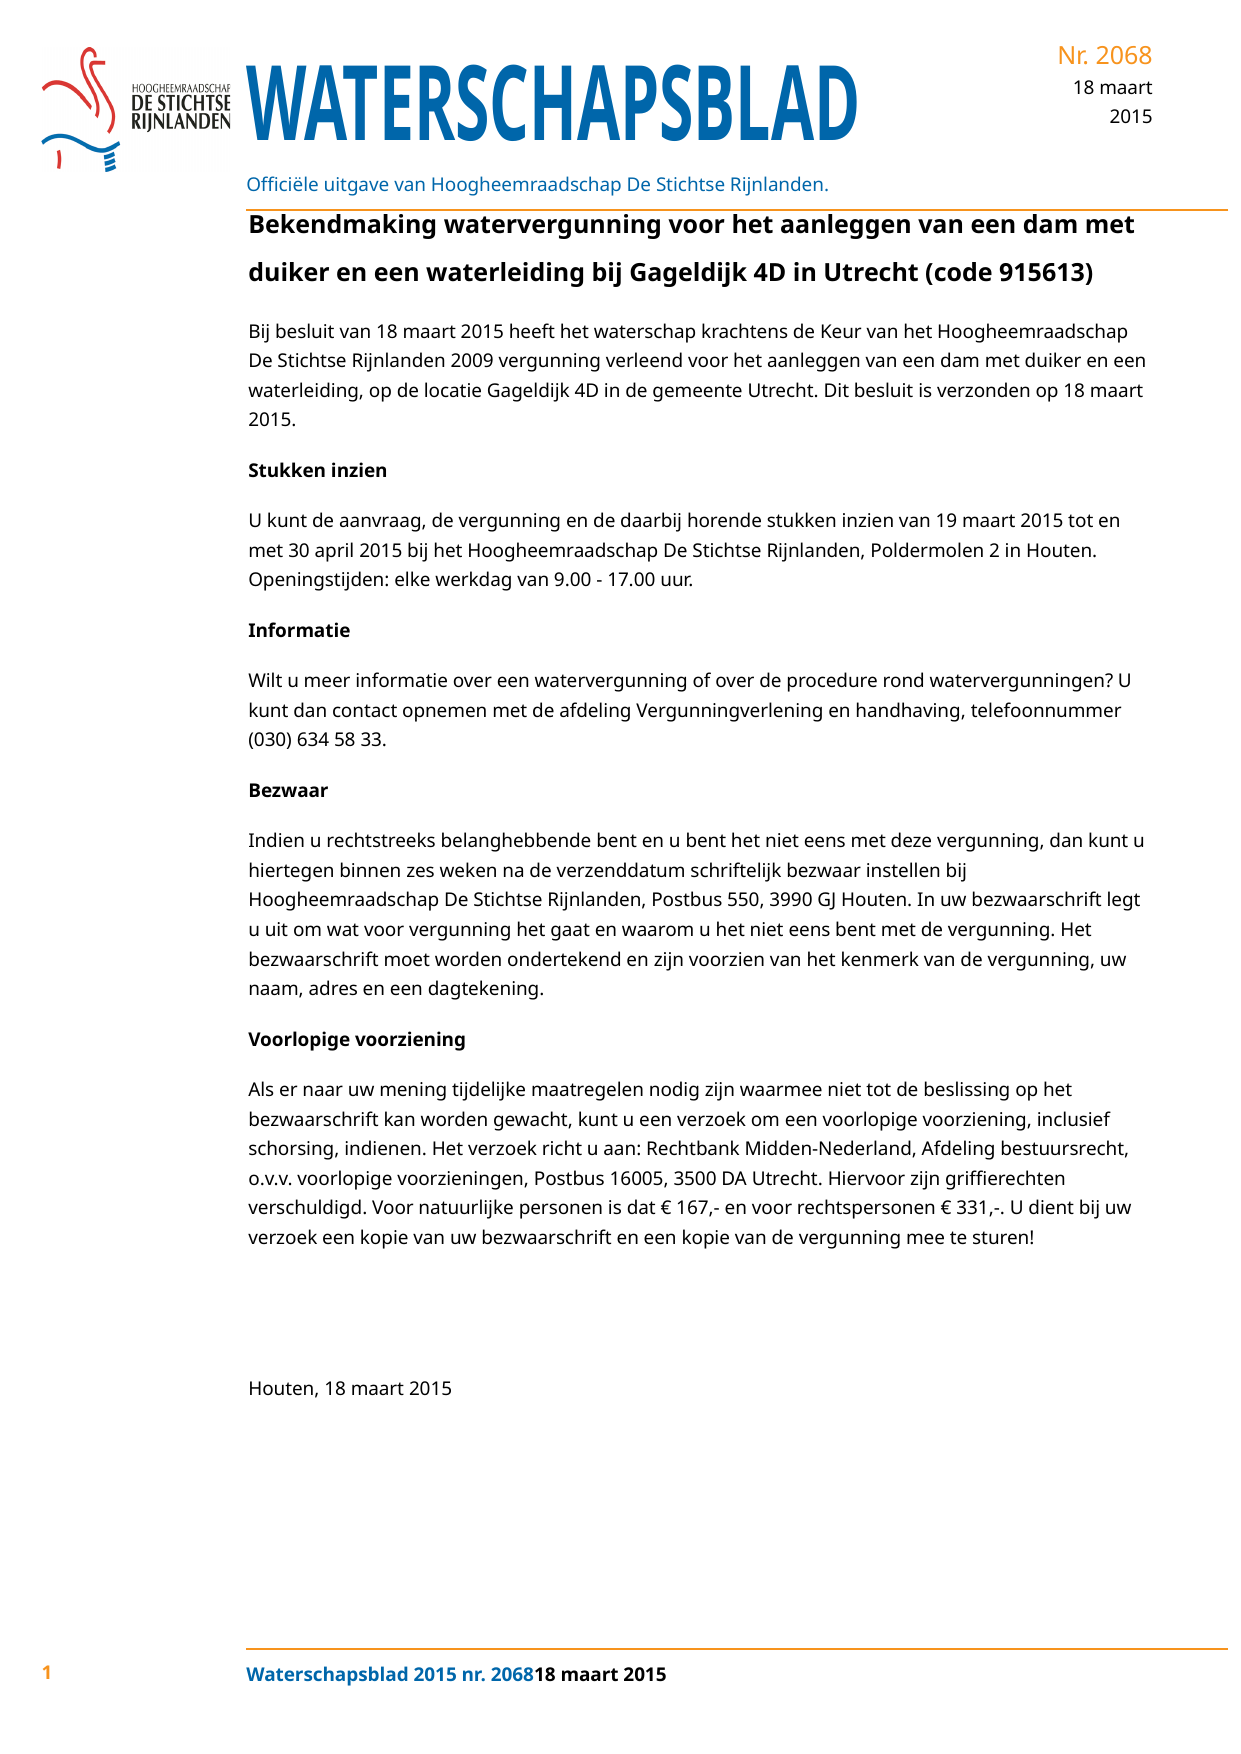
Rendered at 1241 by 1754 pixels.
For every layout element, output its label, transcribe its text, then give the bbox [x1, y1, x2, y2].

text Houten, 18 maart 2015 [248, 1375, 1152, 1401]
text Bij besluit van 18 maart 2015 heeft het waterschap krachtens de Keur van het Hoogheemraadschap De Stichtse Rijnlanden 2009 vergunning verleend voor het aanleggen van een dam met duiker en een waterleiding, op de locatie Gageldijk 4D in de gemeente Utrecht. Dit besluit is verzonden op 18 maart 2015. [248, 318, 1152, 432]
text U kunt de aanvraag, de vergunning en de daarbij horende stukken inzien van 19 maart 2015 tot en met 30 april 2015 bij het Hoogheemraadschap De Stichtse Rijnlanden, Poldermolen 2 in Houten. Openingstijden: elke werkdag van 9.00 - 17.00 uur. [248, 507, 1152, 592]
picture [41, 47, 231, 172]
text Informatie [248, 617, 1152, 643]
text Bezwaar [248, 777, 1152, 803]
text Voorlopige voorziening [248, 1026, 1152, 1052]
text Als er naar uw mening tijdelijke maatregelen nodig zijn waarmee niet tot de beslissing op het bezwaarschrift kan worden gewacht, kunt u een verzoek om een voorlopige voorziening, inclusief schorsing, indienen. Het verzoek richt u aan: Rechtbank Midden-Nederland, Afdeling bestuursrecht, o.v.v. voorlopige voorzieningen, Postbus 16005, 3500 DA Utrecht. Hiervoor zijn griffierechten verschuldigd. Voor natuurlijke personen is dat € 167,- en voor rechtspersonen € 331,-. U dient bij uw verzoek een kopie van uw bezwaarschrift en een kopie van de vergunning mee te sturen! [248, 1076, 1152, 1250]
text Indien u rechtstreeks belanghebbende bent en u bent het niet eens met deze vergunning, dan kunt u hiertegen binnen zes weken na de verzenddatum schriftelijk bezwaar instellen bij Hoogheemraadschap De Stichtse Rijnlanden, Postbus 550, 3990 GJ Houten. In uw bezwaarschrift legt u uit om wat voor vergunning het gaat en waarom u het niet eens bent met de vergunning. Het bezwaarschrift moet worden ondertekend en zijn voorzien van het kenmerk van de vergunning, uw naam, adres en een dagtekening. [248, 827, 1152, 1001]
text Wilt u meer informatie over een watervergunning of over de procedure rond watervergunningen? U kunt dan contact opnemen met de afdeling Vergunningverlening en handhaving, telefoonnummer (030) 634 58 33. [248, 667, 1152, 752]
text Bekendmaking watervergunning voor het aanleggen van een dam met duiker en een waterleiding bij Gageldijk 4D in Utrecht (code 915613) [248, 211, 1152, 288]
text Stukken inzien [248, 457, 1152, 483]
